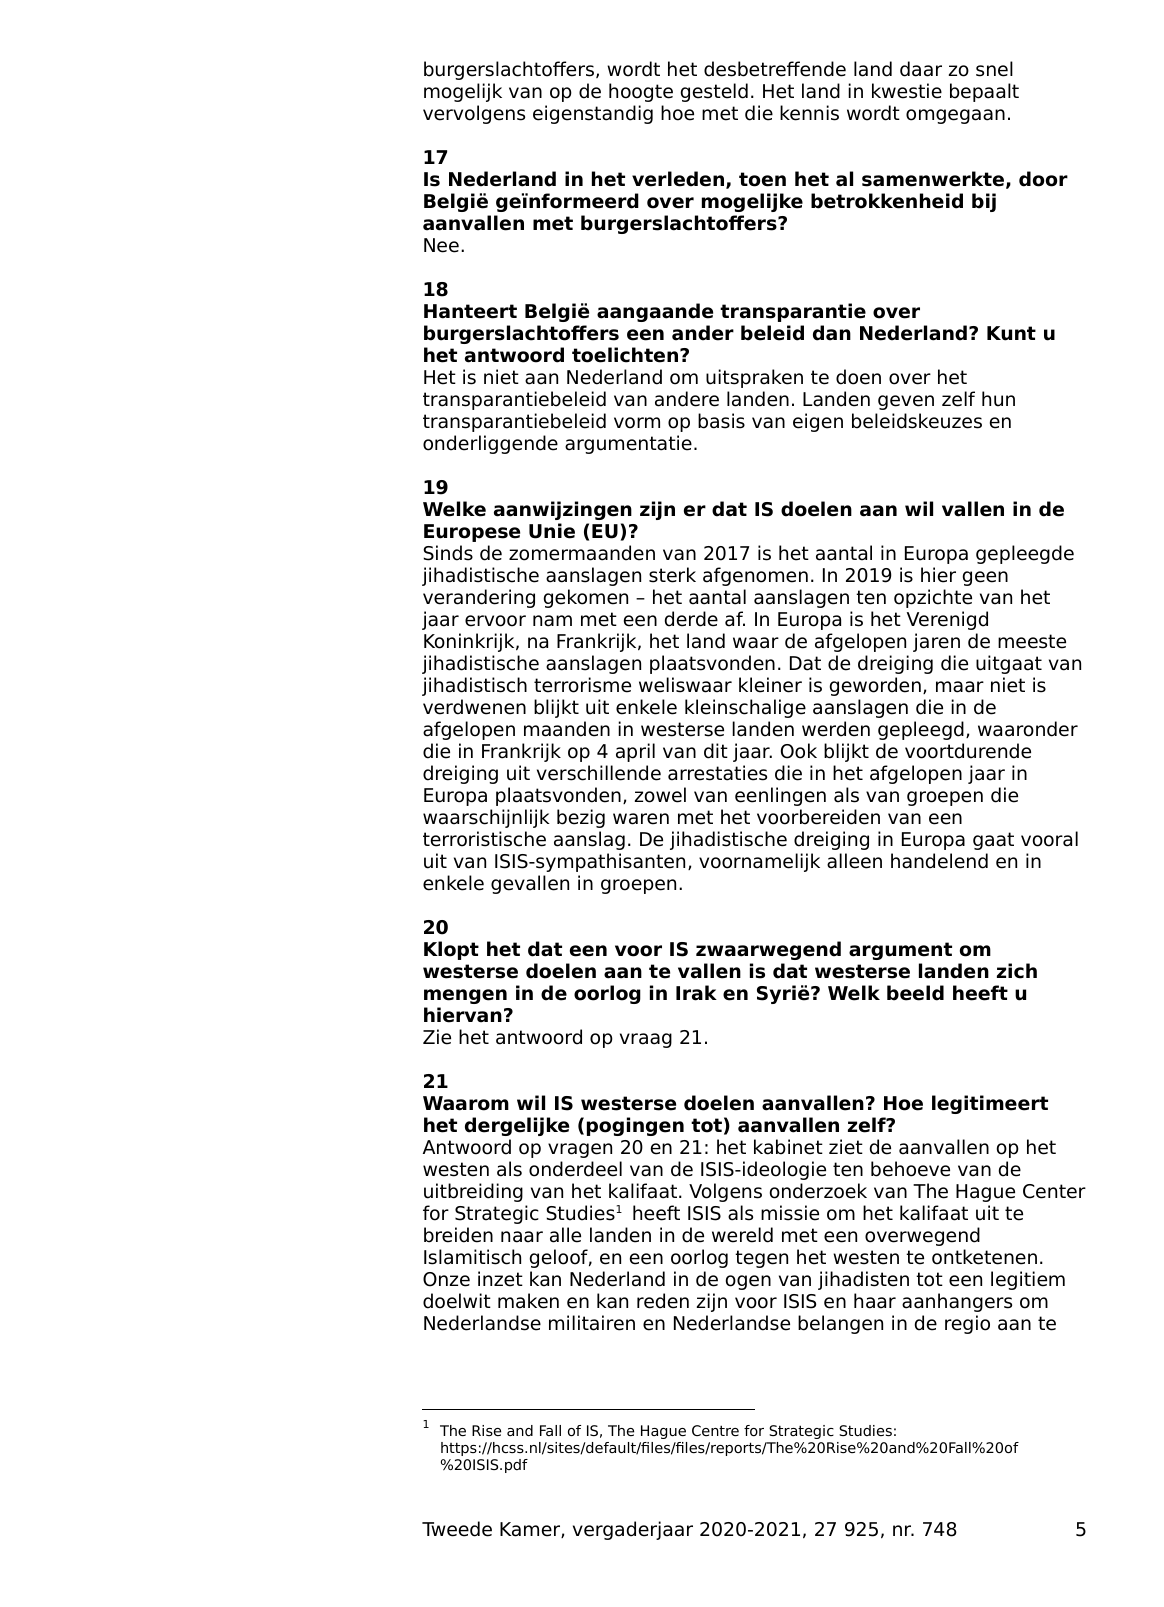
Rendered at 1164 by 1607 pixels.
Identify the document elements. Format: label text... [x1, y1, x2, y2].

text Is Nederland in het verleden, toen het al samenwerkte, door België geïnformeerd over mogelijke betrokkenheid bij aanvallen met burgerslachtoffers? [422, 169, 1087, 235]
text Zie het antwoord op vraag 21. [422, 1027, 1087, 1049]
text Hanteert België aangaande transparantie over burgerslachtoffers een ander beleid dan Nederland? Kunt u het antwoord toelichten? [422, 301, 1087, 367]
text 21 [422, 1071, 1087, 1093]
text Het is niet aan Nederland om uitspraken te doen over het transparantiebeleid van andere landen. Landen geven zelf hun transparantiebeleid vorm op basis van eigen beleidskeuzes en onderliggende argumentatie. [422, 367, 1087, 455]
text Klopt het dat een voor IS zwaarwegend argument om westerse doelen aan te vallen is dat westerse landen zich mengen in de oorlog in Irak en Syrië? Welk beeld heeft u hiervan? [422, 939, 1087, 1027]
text Sinds de zomermaanden van 2017 is het aantal in Europa gepleegde jihadistische aanslagen sterk afgenomen. In 2019 is hier geen verandering gekomen – het aantal aanslagen ten opzichte van het jaar ervoor nam met een derde af. In Europa is het Verenigd Koninkrijk, na Frankrijk, het land waar de afgelopen jaren de meeste jihadistische aanslagen plaatsvonden. Dat de dreiging die uitgaat van jihadistisch terrorisme weliswaar kleiner is geworden, maar niet is verdwenen blijkt uit enkele kleinschalige aanslagen die in de afgelopen maanden in westerse landen werden gepleegd, waaronder die in Frankrijk op 4 april van dit jaar. Ook blijkt de voortdurende dreiging uit verschillende arrestaties die in het afgelopen jaar in Europa plaatsvonden, zowel van eenlingen als van groepen die waarschijnlijk bezig waren met het voorbereiden van een terroristische aanslag. De jihadistische dreiging in Europa gaat vooral uit van ISIS-sympathisanten, voornamelijk alleen handelend en in enkele gevallen in groepen. [422, 543, 1087, 895]
text 20 [422, 917, 1087, 939]
text burgerslachtoffers, wordt het desbetreffende land daar zo snel mogelijk van op de hoogte gesteld. Het land in kwestie bepaalt vervolgens eigenstandig hoe met die kennis wordt omgegaan. [422, 59, 1087, 125]
text Nee. [422, 235, 1087, 257]
text Antwoord op vragen 20 en 21: het kabinet ziet de aanvallen op het westen als onderdeel van de ISIS-ideologie ten behoeve van de uitbreiding van het kalifaat. Volgens onderzoek van The Hague Center for Strategic Studies heeft ISIS als missie om het kalifaat uit te breiden naar alle landen in de wereld met een overwegend Islamitisch geloof, en een oorlog tegen het westen te ontketenen. Onze inzet kan Nederland in de ogen van jihadisten tot een legitiem doelwit maken en kan reden zijn voor ISIS en haar aanhangers om Nederlandse militairen en Nederlandse belangen in de regio aan te [422, 1137, 1087, 1335]
text 19 [422, 477, 1087, 499]
text Welke aanwijzingen zijn er dat IS doelen aan wil vallen in de Europese Unie (EU)? [422, 499, 1087, 543]
text The Rise and Fall of IS, The Hague Centre for Strategic Studies: https://hcss.nl/sites/default/files/files/reports/The%20Rise%20and%20Fall%20of%20ISIS.pdf [422, 1418, 1087, 1474]
text 18 [422, 279, 1087, 301]
text 17 [422, 147, 1087, 169]
text Waarom wil IS westerse doelen aanvallen? Hoe legitimeert het dergelijke (pogingen tot) aanvallen zelf? [422, 1093, 1087, 1137]
